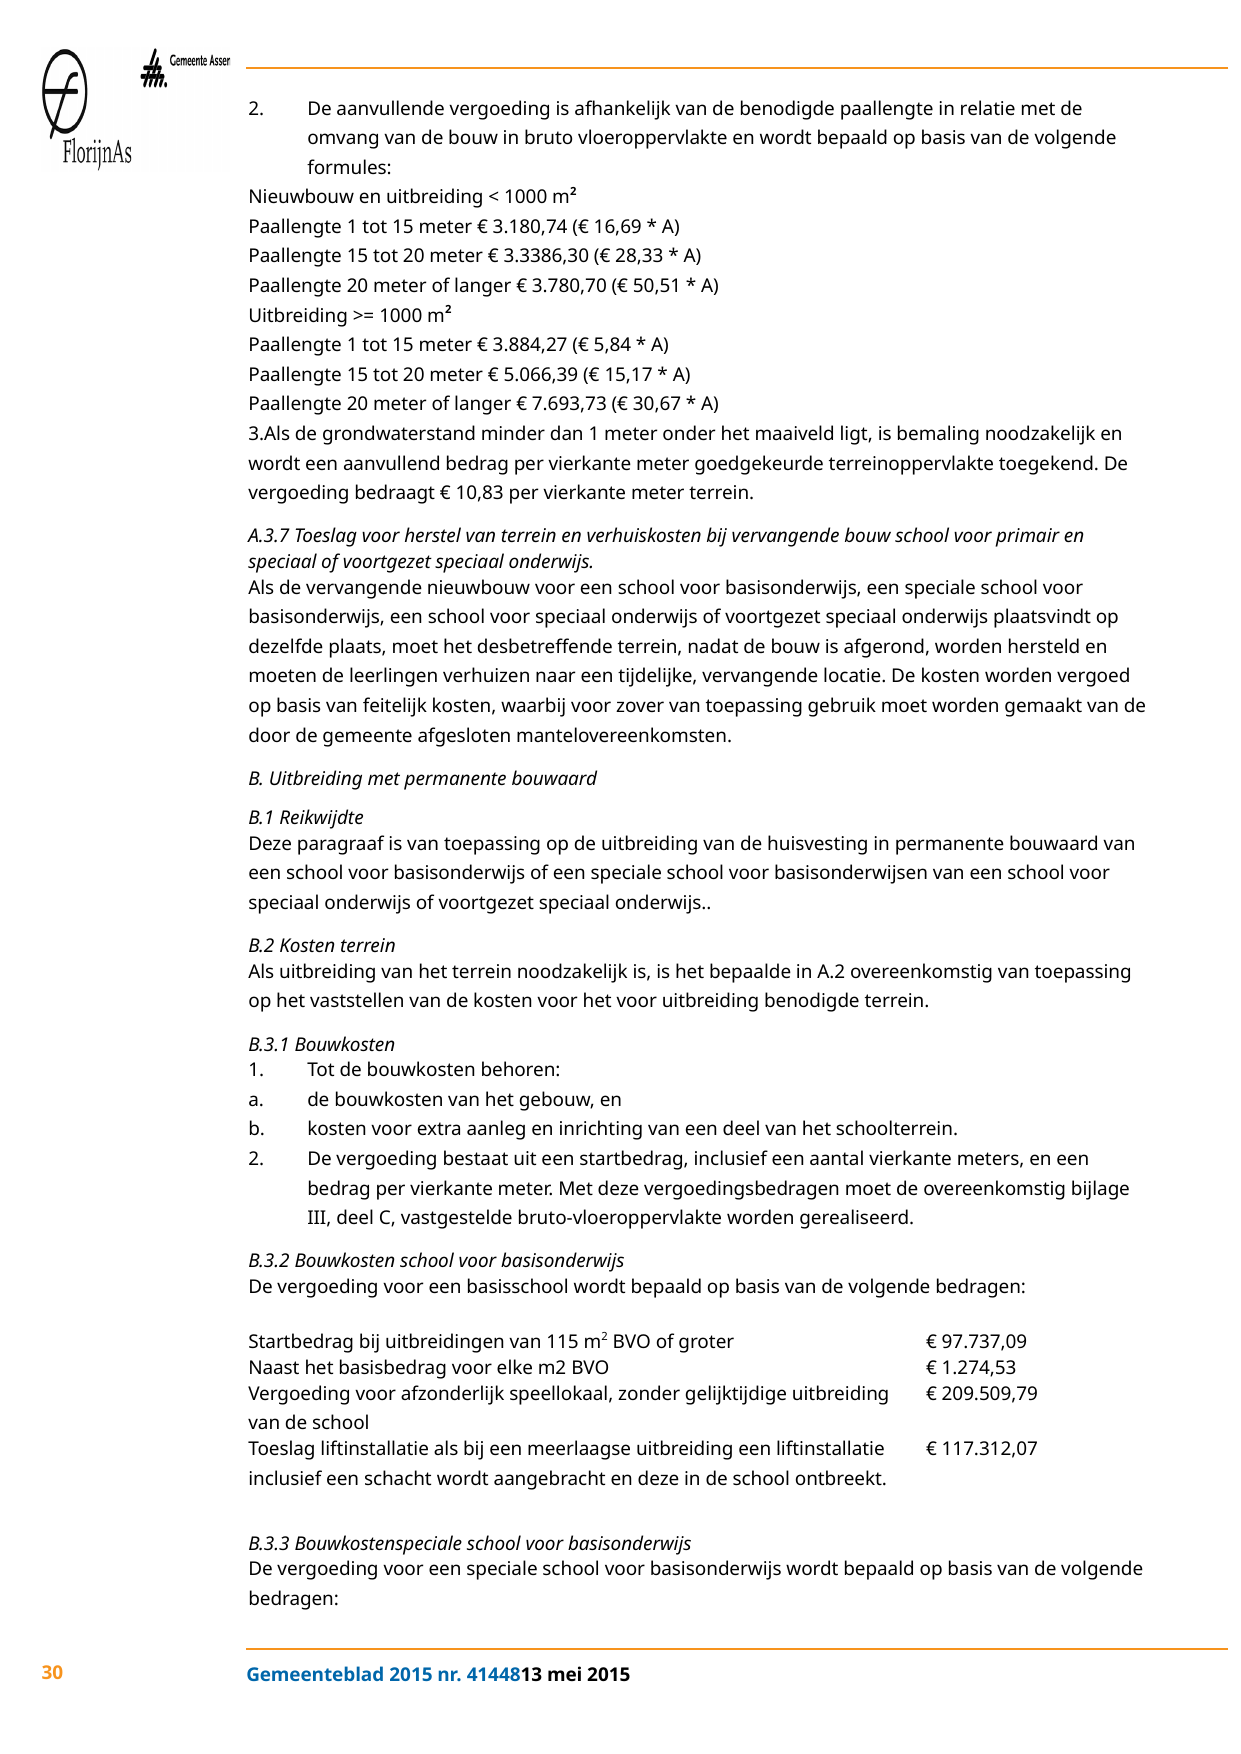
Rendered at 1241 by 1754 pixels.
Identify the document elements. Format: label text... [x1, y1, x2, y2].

text B.3.1 Bouwkosten [248, 1031, 1152, 1056]
list kosten voor extra aanleg en inrichting van een deel van het schoolterrein. [248, 1116, 1152, 1141]
table_cell € 209.509,79 [926, 1380, 1152, 1435]
text B.3.2 Bouwkosten school voor basisonderwijs [248, 1247, 1152, 1273]
table_cell Naast het basisbedrag voor elke m2 BVO [248, 1354, 926, 1380]
table_cell Toeslag liftinstallatie als bij een meerlaagse uitbreiding een liftinstallatie inclusief een schacht wordt aangebracht en deze in de school ontbreekt. [248, 1435, 926, 1491]
text Paallengte 1 tot 15 meter € 3.180,74 (€ 16,69 * A) [248, 213, 1152, 239]
text Paallengte 15 tot 20 meter € 5.066,39 (€ 15,17 * A) [248, 361, 1152, 387]
text 3.Als de grondwaterstand minder dan 1 meter onder het maaiveld ligt, is bemaling noodzakelijk en wordt een aanvullend bedrag per vierkante meter goedgekeurde terreinoppervlakte toegekend. De vergoeding bedraagt € 10,83 per vierkante meter terrein. [248, 420, 1152, 505]
list De aanvullende vergoeding is afhankelijk van de benodigde paallengte in relatie met de omvang van de bouw in bruto vloeroppervlakte en wordt bepaald op basis van de volgende formules: [248, 95, 1152, 180]
list De vergoeding bestaat uit een startbedrag, inclusief een aantal vierkante meters, en een bedrag per vierkante meter. Met deze vergoedingsbedragen moet de overeenkomstig bijlage III, deel C, vastgestelde bruto-vloeroppervlakte worden gerealiseerd. [248, 1145, 1152, 1230]
table_cell Vergoeding voor afzonderlijk speellokaal, zonder gelijktijdige uitbreiding van de school [248, 1380, 926, 1435]
text Als de vervangende nieuwbouw voor een school voor basisonderwijs, een speciale school voor basisonderwijs, een school voor speciaal onderwijs of voortgezet speciaal onderwijs plaatsvindt op dezelfde plaats, moet het desbetreffende terrein, nadat de bouw is afgerond, worden hersteld en moeten de leerlingen verhuizen naar een tijdelijke, vervangende locatie. De kosten worden vergoed op basis van feitelijk kosten, waarbij voor zover van toepassing gebruik moet worden gemaakt van de door de gemeente afgesloten mantelovereenkomsten. [248, 574, 1152, 748]
list Tot de bouwkosten behoren: [248, 1056, 1152, 1082]
text B.3.3 Bouwkostenspeciale school voor basisonderwijs [248, 1530, 1152, 1556]
text B.1 Reikwijdte [248, 804, 1152, 830]
text Nieuwbouw en uitbreiding < 1000 m2 [248, 183, 1152, 209]
text B.2 Kosten terrein [248, 932, 1152, 958]
text De vergoeding voor een basisschool wordt bepaald op basis van de volgende bedragen: [248, 1273, 1152, 1299]
text A.3.7 Toeslag voor herstel van terrein en verhuiskosten bij vervangende bouw school voor primair en speciaal of voortgezet speciaal onderwijs. [248, 522, 1152, 574]
text Als uitbreiding van het terrein noodzakelijk is, is het bepaalde in A.2 overeenkomstig van toepassing op het vaststellen van de kosten voor het voor uitbreiding benodigde terrein. [248, 958, 1152, 1013]
text De vergoeding voor een speciale school voor basisonderwijs wordt bepaald op basis van de volgende bedragen: [248, 1556, 1152, 1611]
text Paallengte 20 meter of langer € 3.780,70 (€ 50,51 * A) [248, 272, 1152, 298]
text Paallengte 20 meter of langer € 7.693,73 (€ 30,67 * A) [248, 391, 1152, 416]
text Uitbreiding >= 1000 m2 [248, 302, 1152, 328]
table_cell € 117.312,07 [926, 1435, 1152, 1491]
text Paallengte 15 tot 20 meter € 3.3386,30 (€ 28,33 * A) [248, 243, 1152, 268]
picture [41, 47, 231, 172]
text Paallengte 1 tot 15 meter € 3.884,27 (€ 5,84 * A) [248, 331, 1152, 357]
text Deze paragraaf is van toepassing op de uitbreiding van de huisvesting in permanente bouwaard van een school voor basisonderwijs of een speciale school voor basisonderwijsen van een school voor speciaal onderwijs of voortgezet speciaal onderwijs.. [248, 830, 1152, 915]
table_header Startbedrag bij uitbreidingen van 115 m2 BVO of groter [248, 1329, 926, 1354]
table_header € 97.737,09 [926, 1329, 1152, 1354]
list de bouwkosten van het gebouw, en [248, 1086, 1152, 1112]
text B. Uitbreiding met permanente bouwaard [248, 765, 1152, 791]
table_cell € 1.274,53 [926, 1354, 1152, 1380]
